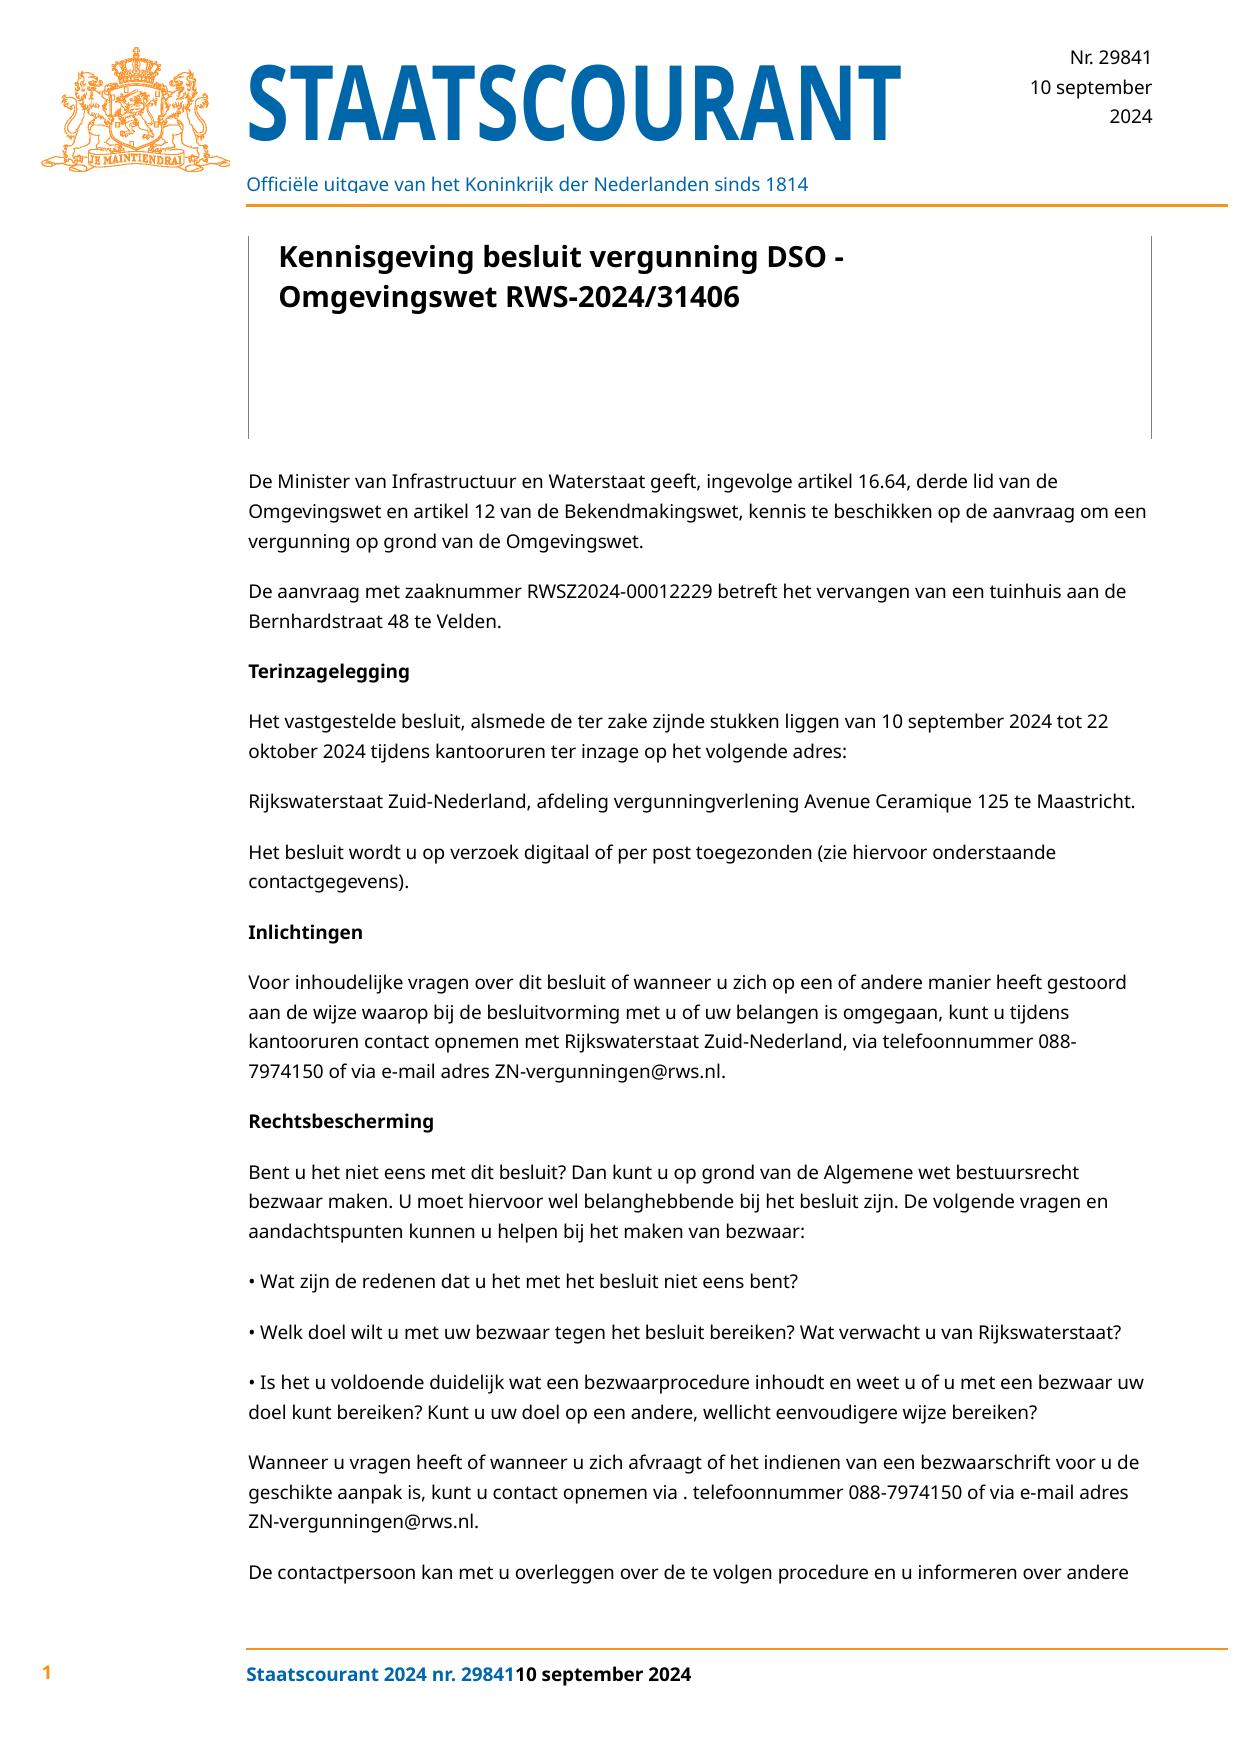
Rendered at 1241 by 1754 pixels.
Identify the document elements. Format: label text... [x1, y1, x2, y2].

text Het besluit wordt u op verzoek digitaal of per post toegezonden (zie hiervoor onderstaande contactgegevens). [248, 839, 1152, 894]
text Terinzagelegging [248, 658, 1152, 684]
table_header [1090, 236, 1151, 413]
text • Welk doel wilt u met uw bezwaar tegen het besluit bereiken? Wat verwacht u van Rijkswaterstaat? [248, 1319, 1152, 1345]
table_header Kennisgeving besluit vergunning DSO - Omgevingswet RWS-2024/31406 [249, 236, 850, 439]
text Bent u het niet eens met dit besluit? Dan kunt u op grond van de Algemene wet bestuursrecht bezwaar maken. U moet hiervoor wel belanghebbende bij het besluit zijn. De volgende vragen en aandachtspunten kunnen u helpen bij het maken van bezwaar: [248, 1159, 1152, 1244]
table_header [850, 414, 1151, 439]
text De Minister van Infrastructuur en Waterstaat geeft, ingevolge artikel 16.64, derde lid van de Omgevingswet en artikel 12 van de Bekendmakingswet, kennis te beschikken op de aanvraag om een vergunning op grond van de Omgevingswet. [248, 469, 1152, 553]
text Rechtsbescherming [248, 1109, 1152, 1134]
text Inlichtingen [248, 919, 1152, 945]
text • Wat zijn de redenen dat u het met het besluit niet eens bent? [248, 1269, 1152, 1294]
text Het vastgestelde besluit, alsmede de ter zake zijnde stukken liggen van 10 september 2024 tot 22 oktober 2024 tijdens kantooruren ter inzage op het volgende adres: [248, 709, 1152, 764]
table_header [850, 236, 912, 413]
picture [41, 47, 231, 172]
picture [912, 236, 1090, 414]
text Rijkswaterstaat Zuid-Nederland, afdeling vergunningverlening Avenue Ceramique 125 te Maastricht. [248, 789, 1152, 814]
text De contactpersoon kan met u overleggen over de te volgen procedure en u informeren over andere [248, 1559, 1152, 1585]
text Voor inhoudelijke vragen over dit besluit of wanneer u zich op een of andere manier heeft gestoord aan de wijze waarop bij de besluitvorming met u of uw belangen is omgegaan, kunt u tijdens kantooruren contact opnemen met Rijkswaterstaat Zuid-Nederland, via telefoonnummer 088-7974150 of via e-mail adres ZN-vergunningen@rws.nl. [248, 969, 1152, 1084]
text Wanneer u vragen heeft of wanneer u zich afvraagt of het indienen van een bezwaarschrift voor u de geschikte aanpak is, kunt u contact opnemen via . telefoonnummer 088-7974150 of via e-mail adres ZN-vergunningen@rws.nl. [248, 1449, 1152, 1534]
text De aanvraag met zaaknummer RWSZ2024-00012229 betreft het vervangen van een tuinhuis aan de Bernhardstraat 48 te Velden. [248, 578, 1152, 633]
text • Is het u voldoende duidelijk wat een bezwaarprocedure inhoudt en weet u of u met een bezwaar uw doel kunt bereiken? Kunt u uw doel op een andere, wellicht eenvoudigere wijze bereiken? [248, 1369, 1152, 1425]
